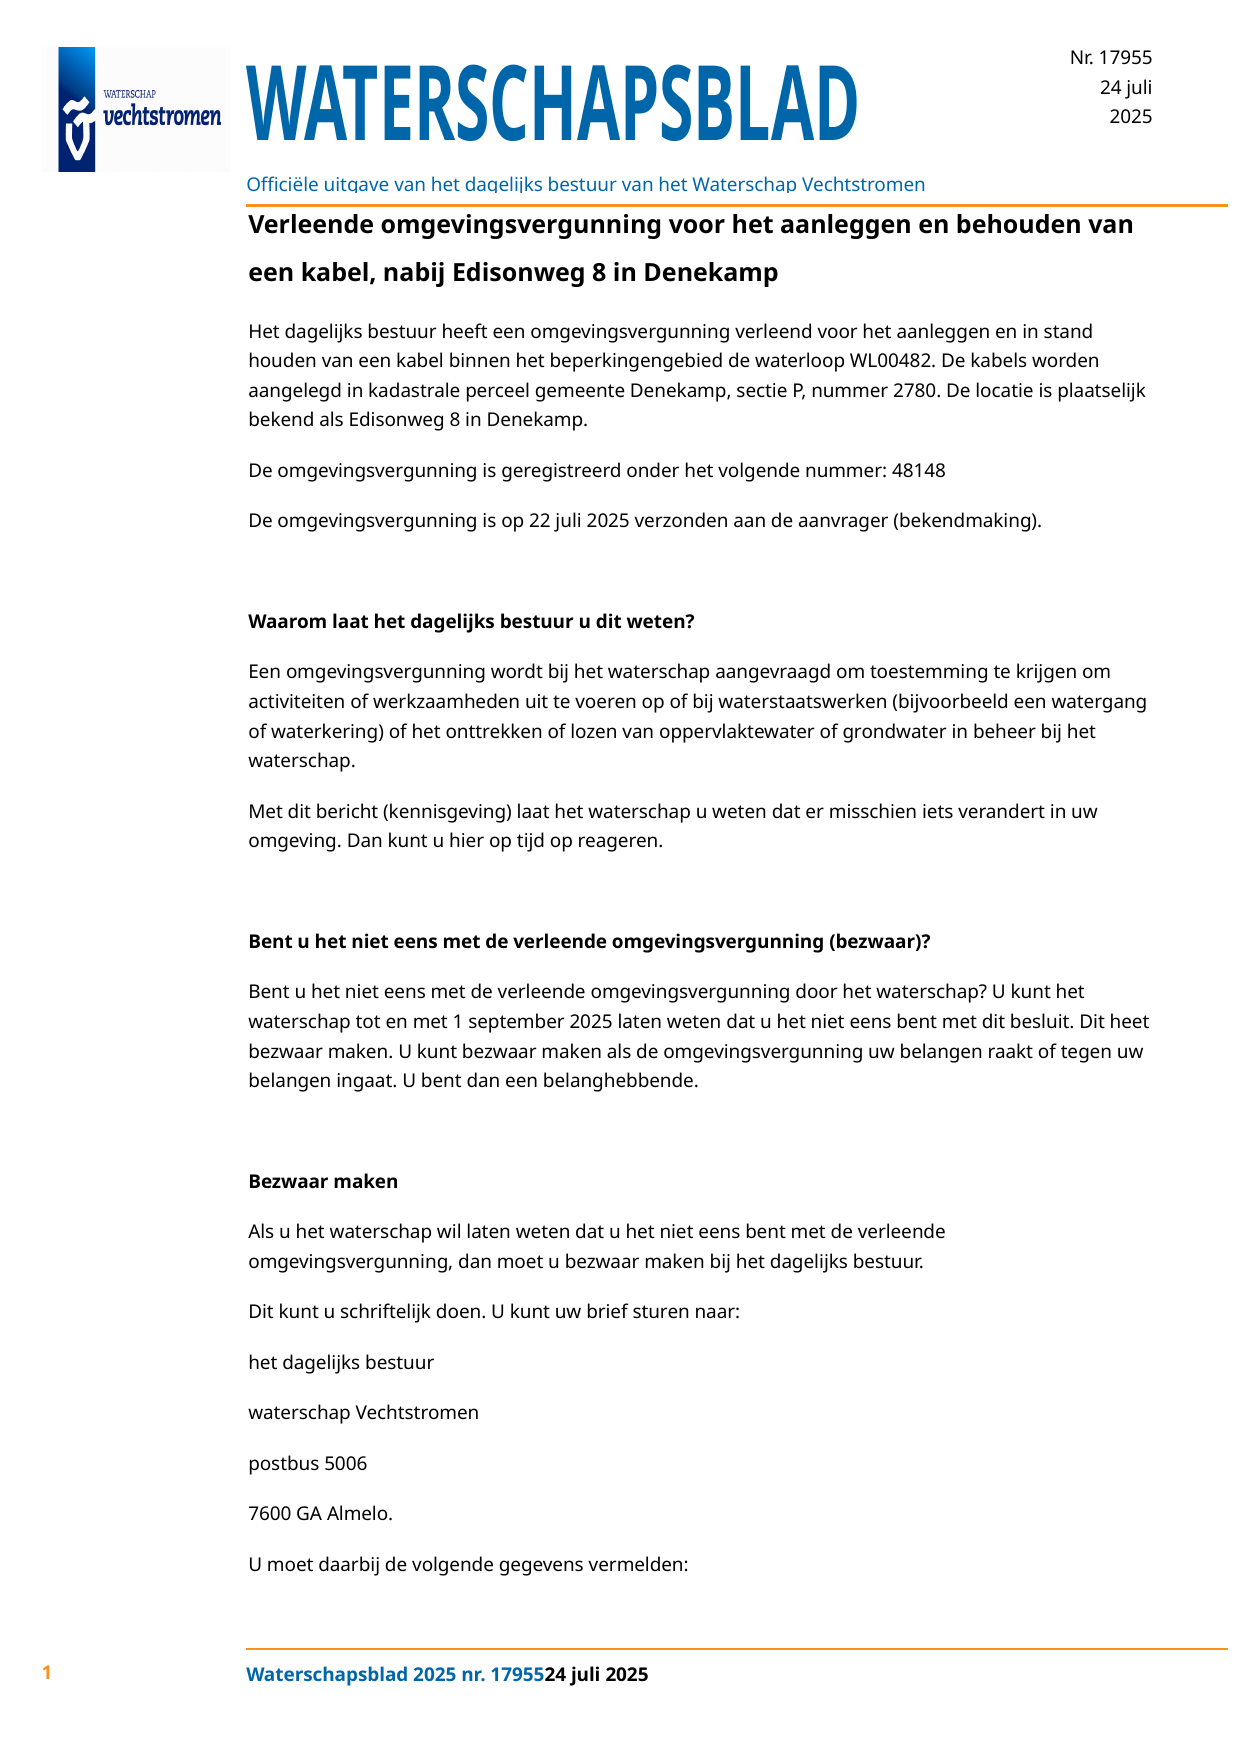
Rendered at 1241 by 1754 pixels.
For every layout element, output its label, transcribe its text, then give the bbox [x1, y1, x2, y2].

text Een omgevingsvergunning wordt bij het waterschap aangevraagd om toestemming te krijgen om activiteiten of werkzaamheden uit te voeren op of bij waterstaatswerken (bijvoorbeeld een watergang of waterkering) of het onttrekken of lozen van oppervlaktewater of grondwater in beheer bij het waterschap. [248, 659, 1152, 773]
text Bezwaar maken [248, 1168, 1152, 1194]
text De omgevingsvergunning is op 22 juli 2025 verzonden aan de aanvrager (bekendmaking). [248, 507, 1152, 533]
text Bent u het niet eens met de verleende omgevingsvergunning door het waterschap? U kunt het waterschap tot en met 1 september 2025 laten weten dat u het niet eens bent met dit besluit. Dit heet bezwaar maken. U kunt bezwaar maken als de omgevingsvergunning uw belangen raakt of tegen uw belangen ingaat. U bent dan een belanghebbende. [248, 979, 1152, 1093]
text Bent u het niet eens met de verleende omgevingsvergunning (bezwaar)? [248, 928, 1152, 954]
text U moet daarbij de volgende gegevens vermelden: [248, 1551, 1152, 1577]
text Dit kunt u schriftelijk doen. U kunt uw brief sturen naar: [248, 1299, 1152, 1324]
text Als u het waterschap wil laten weten dat u het niet eens bent met de verleende omgevingsvergunning, dan moet u bezwaar maken bij het dagelijks bestuur. [248, 1219, 1152, 1274]
text het dagelijks bestuur [248, 1349, 1152, 1375]
text 7600 GA Almelo. [248, 1500, 1152, 1526]
text waterschap Vechtstromen [248, 1399, 1152, 1425]
text Waarom laat het dagelijks bestuur u dit weten? [248, 608, 1152, 634]
text Verleende omgevingsvergunning voor het aanleggen en behouden van een kabel, nabij Edisonweg 8 in Denekamp [248, 207, 1152, 288]
picture [41, 47, 231, 172]
text Met dit bericht (kennisgeving) laat het waterschap u weten dat er misschien iets verandert in uw omgeving. Dan kunt u hier op tijd op reageren. [248, 798, 1152, 853]
text postbus 5006 [248, 1450, 1152, 1476]
text De omgevingsvergunning is geregistreerd onder het volgende nummer: 48148 [248, 457, 1152, 483]
text Het dagelijks bestuur heeft een omgevingsvergunning verleend voor het aanleggen en in stand houden van een kabel binnen het beperkingengebied de waterloop WL00482. De kabels worden aangelegd in kadastrale perceel gemeente Denekamp, sectie P, nummer 2780. De locatie is plaatselijk bekend als Edisonweg 8 in Denekamp. [248, 318, 1152, 432]
